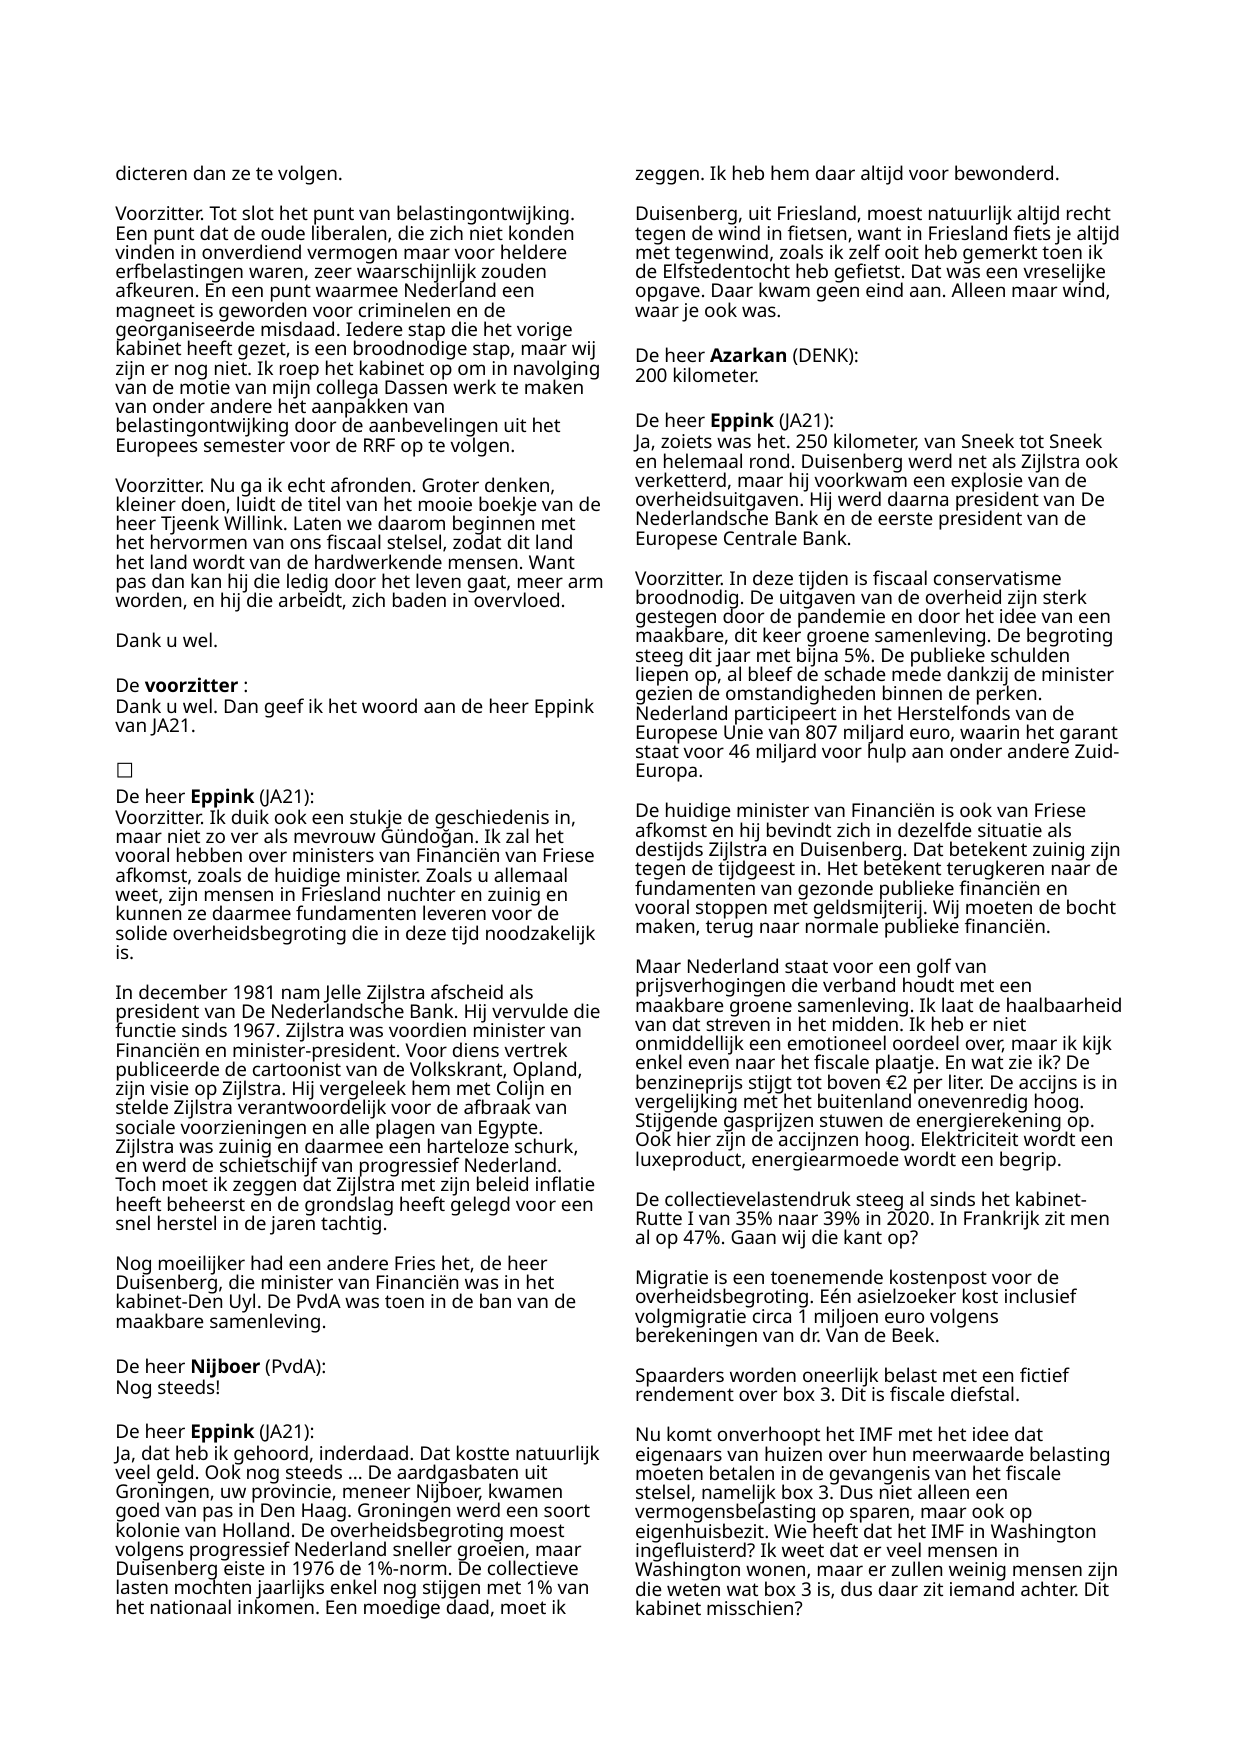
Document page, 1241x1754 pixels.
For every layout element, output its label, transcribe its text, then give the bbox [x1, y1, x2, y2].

text De heer Nijboer (PvdA): [115, 1353, 605, 1379]
text Ja, zoiets was het. 250 kilometer, van Sneek tot Sneek en helemaal rond. Duisenberg werd net als Zijlstra ook verketterd, maar hij voorkwam een explosie van de overheidsuitgaven. Hij werd daarna president van De Nederlandsche Bank en de eerste president van de Europese Centrale Bank. [635, 433, 1125, 549]
text Dank u wel. [115, 632, 605, 651]
text De heer Eppink (JA21): [635, 408, 1125, 433]
text Nog moeilijker had een andere Fries het, de heer Duisenberg, die minister van Financiën was in het kabinet-Den Uyl. De PvdA was toen in de ban van de maakbare samenleving. [115, 1255, 605, 1332]
text Maar Nederland staat voor een golf van prijsverhogingen die verband houdt met een maakbare groene samenleving. Ik laat de haalbaarheid van dat streven in het midden. Ik heb er niet onmiddellijk een emotioneel oordeel over, maar ik kijk enkel even naar het fiscale plaatje. En wat zie ik? De benzineprijs stijgt tot boven €2 per liter. De accijns is in vergelijking met het buitenland onevenredig hoog. Stijgende gasprijzen stuwen de energierekening op. Ook hier zijn de accijnzen hoog. Elektriciteit wordt een luxeproduct, energiearmoede wordt een begrip. [635, 958, 1125, 1170]
text De voorzitter : [115, 672, 605, 698]
text De heer Eppink (JA21): [115, 1419, 605, 1444]
text Dank u wel. Dan geef ik het woord aan de heer Eppink van JA21. [115, 698, 605, 737]
text Voorzitter. Nu ga ik echt afronden. Groter denken, kleiner doen, luidt de titel van het mooie boekje van de heer Tjeenk Willink. Laten we daarom beginnen met het hervormen van ons fiscaal stelsel, zodat dit land het land wordt van de hardwerkende mensen. Want pas dan kan hij die ledig door het leven gaat, meer arm worden, en hij die arbeidt, zich baden in overvloed. [115, 477, 605, 611]
text zeggen. Ik heb hem daar altijd voor bewonderd. [635, 165, 1125, 184]
text De huidige minister van Financiën is ook van Friese afkomst en hij bevindt zich in dezelfde situatie als destijds Zijlstra en Duisenberg. Dat betekent zuinig zijn tegen de tijdgeest in. Het betekent terugkeren naar de fundamenten van gezonde publieke financiën en vooral stoppen met geldsmijterij. Wij moeten de bocht maken, terug naar normale publieke financiën. [635, 802, 1125, 937]
text De collectievelastendruk steeg al sinds het kabinet-Rutte I van 35% naar 39% in 2020. In Frankrijk zit men al op 47%. Gaan wij die kant op? [635, 1191, 1125, 1248]
text Nog steeds! [115, 1379, 605, 1398]
text De heer Azarkan (DENK): [635, 342, 1125, 367]
text 200 kilometer. [635, 367, 1125, 387]
text Voorzitter. Tot slot het punt van belastingontwijking. Een punt dat de oude liberalen, die zich niet konden vinden in onverdiend vermogen maar voor heldere erfbelastingen waren, zeer waarschijnlijk zouden afkeuren. En een punt waarmee Nederland een magneet is geworden voor criminelen en de georganiseerde misdaad. Iedere stap die het vorige kabinet heeft gezet, is een broodnodige stap, maar wij zijn er nog niet. Ik roep het kabinet op om in navolging van de motie van mijn collega Dassen werk te maken van onder andere het aanpakken van belastingontwijking door de aanbevelingen uit het Europees semester voor de RRF op te volgen. [115, 205, 605, 456]
text Spaarders worden oneerlijk belast met een fictief rendement over box 3. Dit is fiscale diefstal. [635, 1367, 1125, 1406]
text Voorzitter. Ik duik ook een stukje de geschiedenis in, maar niet zo ver als mevrouw Gündoğan. Ik zal het vooral hebben over ministers van Financiën van Friese afkomst, zoals de huidige minister. Zoals u allemaal weet, zijn mensen in Friesland nuchter en zuinig en kunnen ze daarmee fundamenten leveren voor de solide overheidsbegroting die in deze tijd noodzakelijk is. [115, 809, 605, 963]
text Ja, dat heb ik gehoord, inderdaad. Dat kostte natuurlijk veel geld. Ook nog steeds … De aardgasbaten uit Groningen, uw provincie, meneer Nijboer, kwamen goed van pas in Den Haag. Groningen werd een soort kolonie van Holland. De overheidsbegroting moest volgens progressief Nederland sneller groeien, maar Duisenberg eiste in 1976 de 1%-norm. De collectieve lasten mochten jaarlijks enkel nog stijgen met 1% van het nationaal inkomen. Een moedige daad, moet ik [115, 1444, 605, 1618]
text ⬜ [115, 757, 605, 783]
text De heer Eppink (JA21): [115, 783, 605, 809]
text Nu komt onverhoopt het IMF met het idee dat eigenaars van huizen over hun meerwaarde belasting moeten betalen in de gevangenis van het fiscale stelsel, namelijk box 3. Dus niet alleen een vermogensbelasting op sparen, maar ook op eigenhuisbezit. Wie heeft dat het IMF in Washington ingefluisterd? Ik weet dat er veel mensen in Washington wonen, maar er zullen weinig mensen zijn die weten wat box 3 is, dus daar zit iemand achter. Dit kabinet misschien? [635, 1426, 1125, 1619]
text In december 1981 nam Jelle Zijlstra afscheid als president van De Nederlandsche Bank. Hij vervulde die functie sinds 1967. Zijlstra was voordien minister van Financiën en minister-president. Voor diens vertrek publiceerde de cartoonist van de Volkskrant, Opland, zijn visie op Zijlstra. Hij vergeleek hem met Colijn en stelde Zijlstra verantwoordelijk voor de afbraak van sociale voorzieningen en alle plagen van Egypte. Zijlstra was zuinig en daarmee een harteloze schurk, en werd de schietschijf van progressief Nederland. Toch moet ik zeggen dat Zijlstra met zijn beleid inflatie heeft beheerst en de grondslag heeft gelegd voor een snel herstel in de jaren tachtig. [115, 984, 605, 1234]
text Duisenberg, uit Friesland, moest natuurlijk altijd recht tegen de wind in fietsen, want in Friesland fiets je altijd met tegenwind, zoals ik zelf ooit heb gemerkt toen ik de Elfstedentocht heb gefietst. Dat was een vreselijke opgave. Daar kwam geen eind aan. Alleen maar wind, waar je ook was. [635, 205, 1125, 321]
text Migratie is een toenemende kostenpost voor de overheidsbegroting. Eén asielzoeker kost inclusief volgmigratie circa 1 miljoen euro volgens berekeningen van dr. Van de Beek. [635, 1269, 1125, 1346]
text Voorzitter. In deze tijden is fiscaal conservatisme broodnodig. De uitgaven van de overheid zijn sterk gestegen door de pandemie en door het idee van een maakbare, dit keer groene samenleving. De begroting steeg dit jaar met bijna 5%. De publieke schulden liepen op, al bleef de schade mede dankzij de minister gezien de omstandigheden binnen de perken. Nederland participeert in het Herstelfonds van de Europese Unie van 807 miljard euro, waarin het garant staat voor 46 miljard voor hulp aan onder andere Zuid-Europa. [635, 570, 1125, 782]
text dicteren dan ze te volgen. [115, 165, 605, 184]
